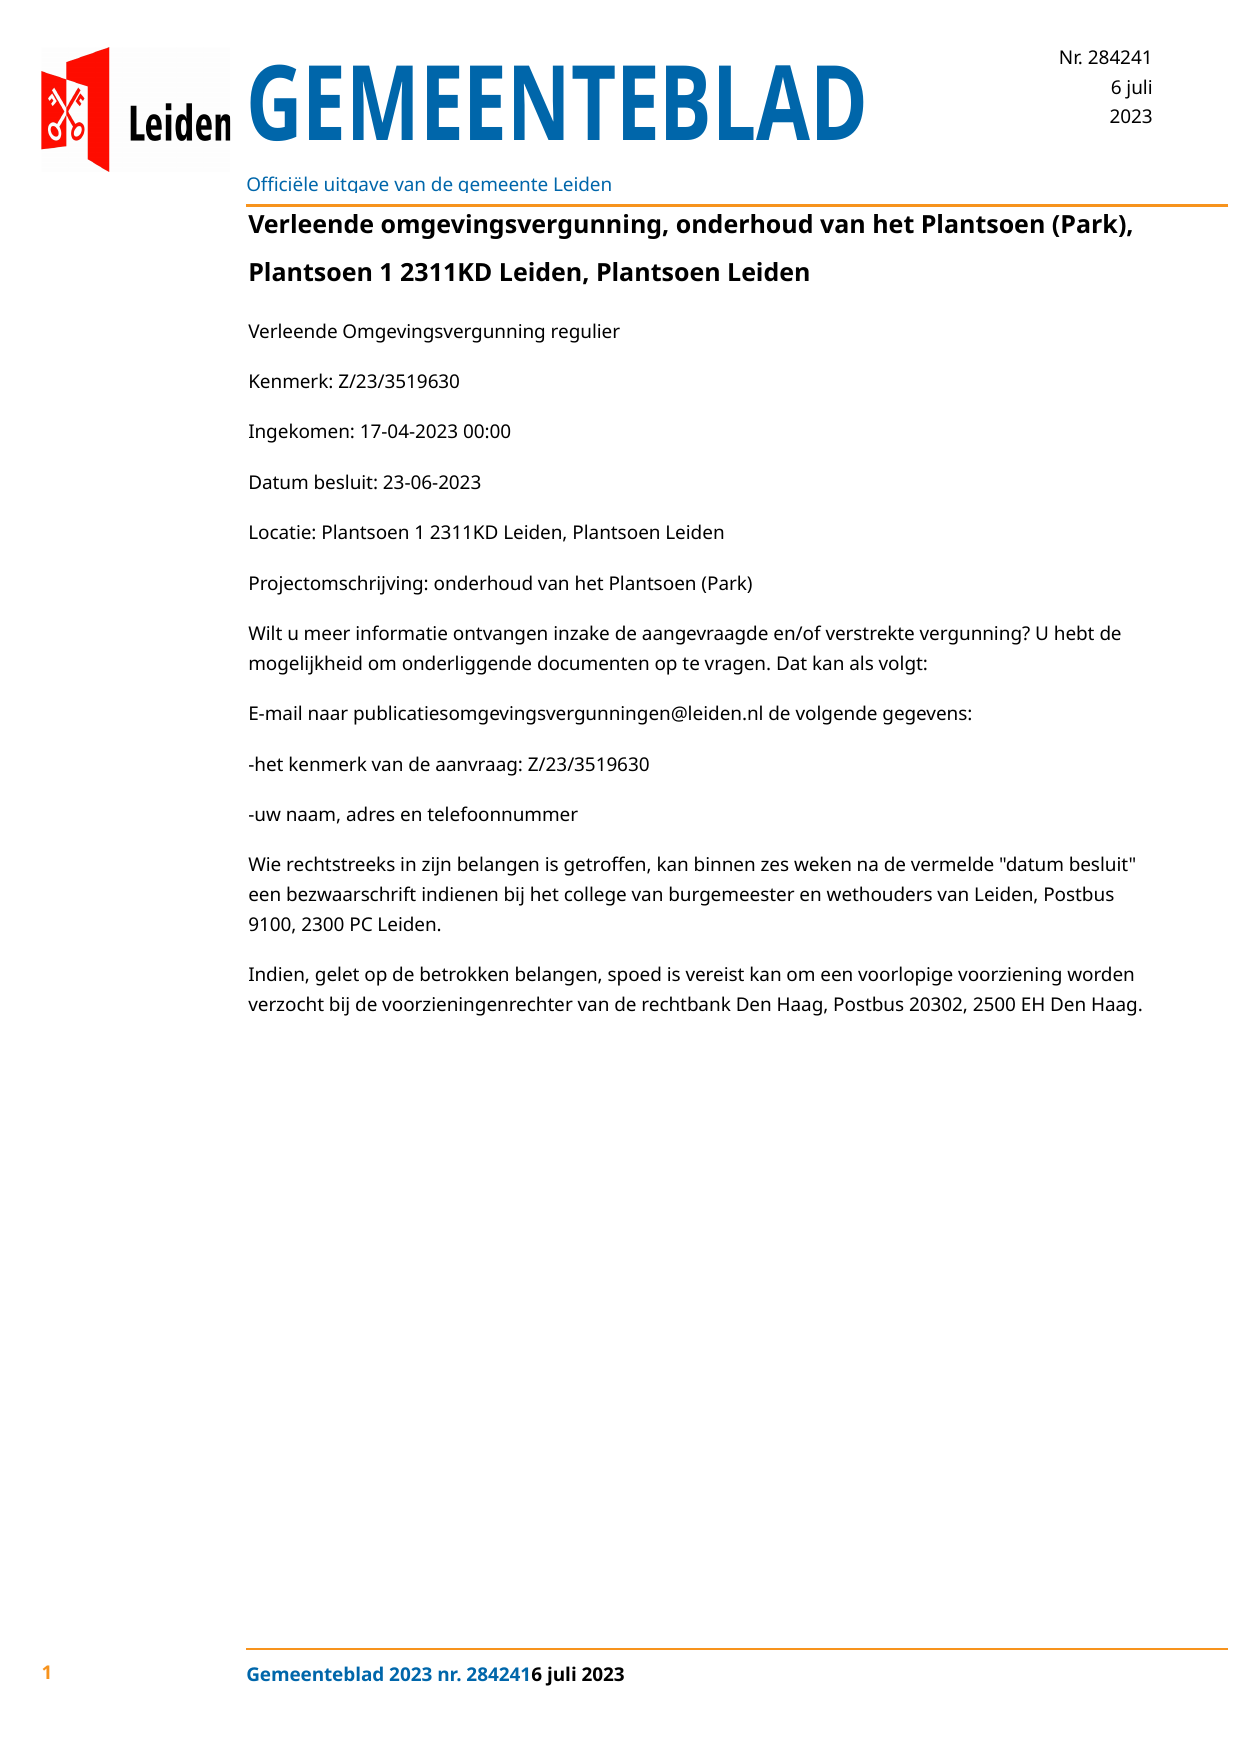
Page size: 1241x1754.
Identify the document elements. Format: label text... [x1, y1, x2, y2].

text Locatie: Plantsoen 1 2311KD Leiden, Plantsoen Leiden [248, 519, 1152, 545]
picture [41, 47, 231, 172]
text Wilt u meer informatie ontvangen inzake de aangevraagde en/of verstrekte vergunning? U hebt de mogelijkheid om onderliggende documenten op te vragen. Dat kan als volgt: [248, 620, 1152, 676]
text Ingekomen: 17-04-2023 00:00 [248, 419, 1152, 444]
text Indien, gelet op de betrokken belangen, spoed is vereist kan om een voorlopige voorziening worden verzocht bij de voorzieningenrechter van de rechtbank Den Haag, Postbus 20302, 2500 EH Den Haag. [248, 961, 1152, 1017]
text Kenmerk: Z/23/3519630 [248, 368, 1152, 394]
text E-mail naar publicatiesomgevingsvergunningen@leiden.nl de volgende gegevens: [248, 700, 1152, 726]
text Datum besluit: 23-06-2023 [248, 469, 1152, 495]
text -het kenmerk van de aanvraag: Z/23/3519630 [248, 751, 1152, 777]
text Verleende omgevingsvergunning, onderhoud van het Plantsoen (Park), Plantsoen 1 2311KD Leiden, Plantsoen Leiden [248, 207, 1152, 288]
text Verleende Omgevingsvergunning regulier [248, 318, 1152, 344]
text Projectomschrijving: onderhoud van het Plantsoen (Park) [248, 570, 1152, 596]
text -uw naam, adres en telefoonnummer [248, 801, 1152, 827]
text Wie rechtstreeks in zijn belangen is getroffen, kan binnen zes weken na de vermelde "datum besluit" een bezwaarschrift indienen bij het college van burgemeester en wethouders van Leiden, Postbus 9100, 2300 PC Leiden. [248, 852, 1152, 937]
